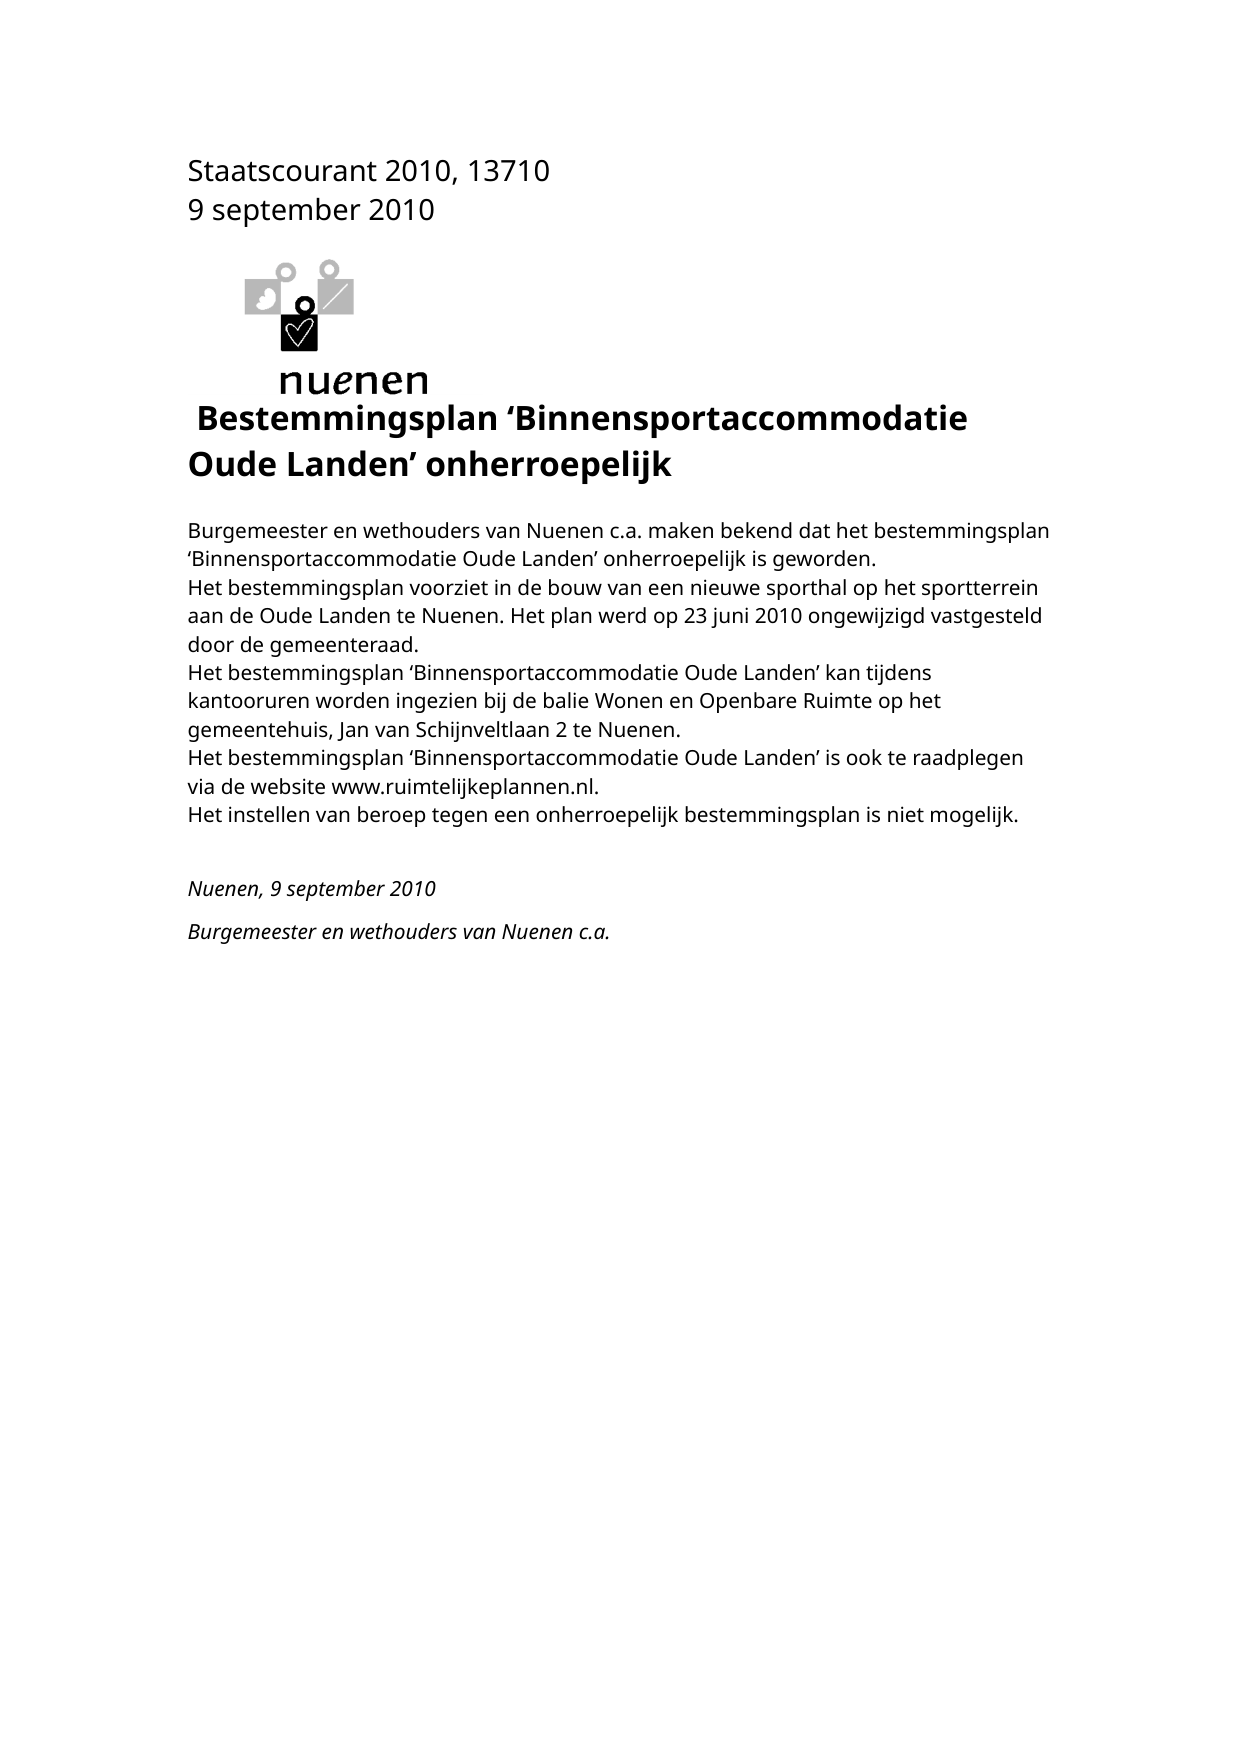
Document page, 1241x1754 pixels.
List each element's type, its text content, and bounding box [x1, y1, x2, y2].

text Burgemeester en wethouders van Nuenen c.a. maken bekend dat het bestemmingsplan ‘Binnensportaccommodatie Oude Landen’ onherroepelijk is geworden. [187, 516, 1053, 573]
text Staatscourant 2010, 13710 [187, 150, 1053, 190]
picture [187, 258, 484, 395]
text Het bestemmingsplan ‘Binnensportaccommodatie Oude Landen’ kan tijdens kantooruren worden ingezien bij de balie Wonen en Openbare Ruimte op het gemeentehuis, Jan van Schijnveltlaan 2 te Nuenen. [187, 658, 1053, 743]
text Burgemeester en wethouders van Nuenen c.a. [187, 917, 1053, 946]
text Het bestemmingsplan voorziet in de bouw van een nieuwe sporthal op het sportterrein aan de Oude Landen te Nuenen. Het plan werd op 23 juni 2010 ongewijzigd vastgesteld door de gemeenteraad. [187, 573, 1053, 658]
text Nuenen, 9 september 2010 [187, 874, 1053, 902]
subtitle Bestemmingsplan ‘Binnensportaccommodatie Oude Landen’ onherroepelijk [187, 271, 1053, 486]
text 9 september 2010 [187, 190, 1053, 229]
text Het instellen van beroep tegen een onherroepelijk bestemmingsplan is niet mogelijk. [187, 800, 1053, 829]
text Het bestemmingsplan ‘Binnensportaccommodatie Oude Landen’ is ook te raadplegen via de website www.ruimtelijkeplannen.nl. [187, 743, 1053, 800]
